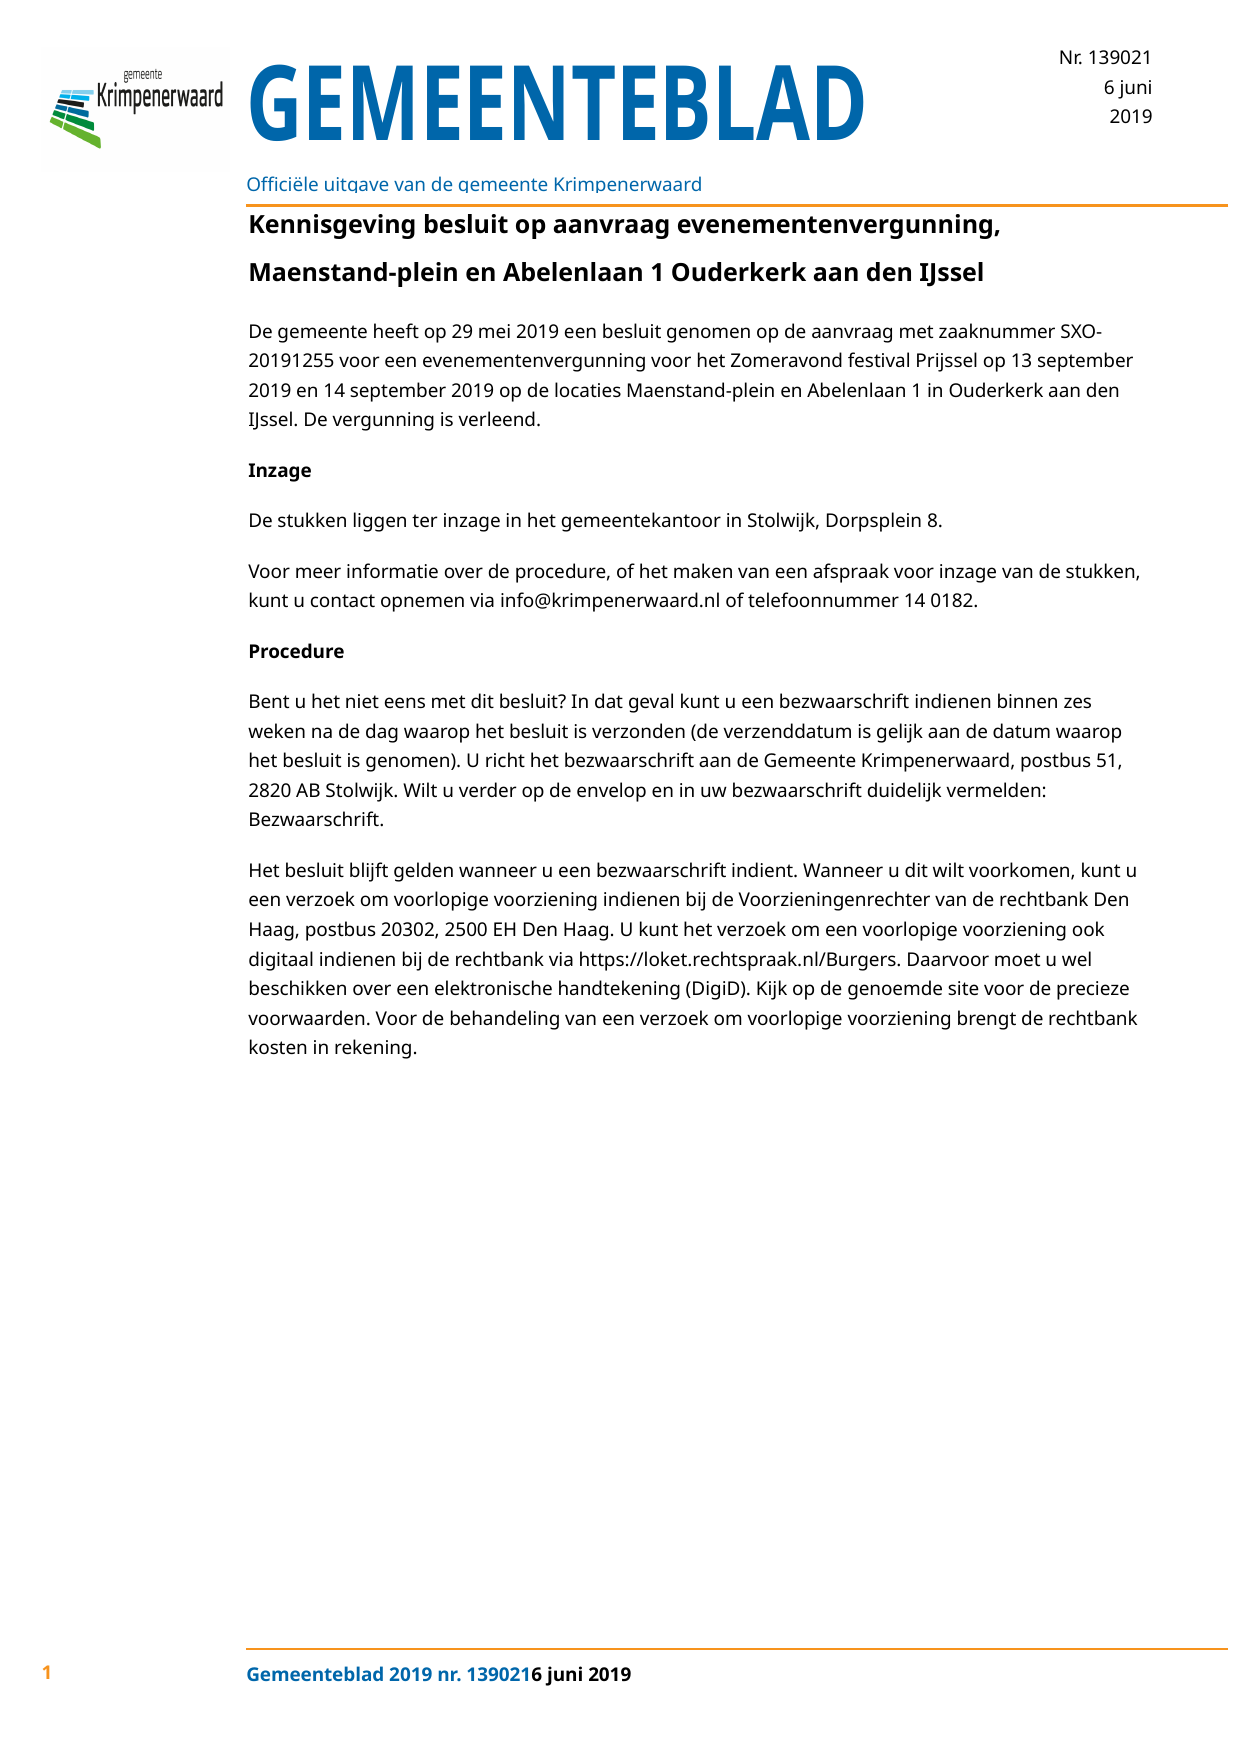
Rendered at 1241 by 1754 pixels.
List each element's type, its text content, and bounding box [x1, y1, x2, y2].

text Procedure [248, 638, 1152, 664]
text De gemeente heeft op 29 mei 2019 een besluit genomen op de aanvraag met zaaknummer SXO-20191255 voor een evenementenvergunning voor het Zomeravond festival Prijssel op 13 september 2019 en 14 september 2019 op de locaties Maenstand-plein en Abelenlaan 1 in Ouderkerk aan den IJssel. De vergunning is verleend. [248, 318, 1152, 432]
picture [41, 47, 231, 172]
text Voor meer informatie over de procedure, of het maken van een afspraak voor inzage van de stukken, kunt u contact opnemen via info@krimpenerwaard.nl of telefoonnummer 14 0182. [248, 558, 1152, 613]
text Het besluit blijft gelden wanneer u een bezwaarschrift indient. Wanneer u dit wilt voorkomen, kunt u een verzoek om voorlopige voorziening indienen bij de Voorzieningenrechter van de rechtbank Den Haag, postbus 20302, 2500 EH Den Haag. U kunt het verzoek om een voorlopige voorziening ook digitaal indienen bij de rechtbank via https://loket.rechtspraak.nl/Burgers. Daarvoor moet u wel beschikken over een elektronische handtekening (DigiD). Kijk op de genoemde site voor de precieze voorwaarden. Voor de behandeling van een verzoek om voorlopige voorziening brengt de rechtbank kosten in rekening. [248, 857, 1152, 1060]
text Bent u het niet eens met dit besluit? In dat geval kunt u een bezwaarschrift indienen binnen zes weken na de dag waarop het besluit is verzonden (de verzenddatum is gelijk aan de datum waarop het besluit is genomen). U richt het bezwaarschrift aan de Gemeente Krimpenerwaard, postbus 51, 2820 AB Stolwijk. Wilt u verder op de envelop en in uw bezwaarschrift duidelijk vermelden: Bezwaarschrift. [248, 688, 1152, 832]
text Kennisgeving besluit op aanvraag evenementenvergunning, Maenstand-plein en Abelenlaan 1 Ouderkerk aan den IJssel [248, 207, 1152, 288]
text De stukken liggen ter inzage in het gemeentekantoor in Stolwijk, Dorpsplein 8. [248, 507, 1152, 533]
text Inzage [248, 457, 1152, 483]
